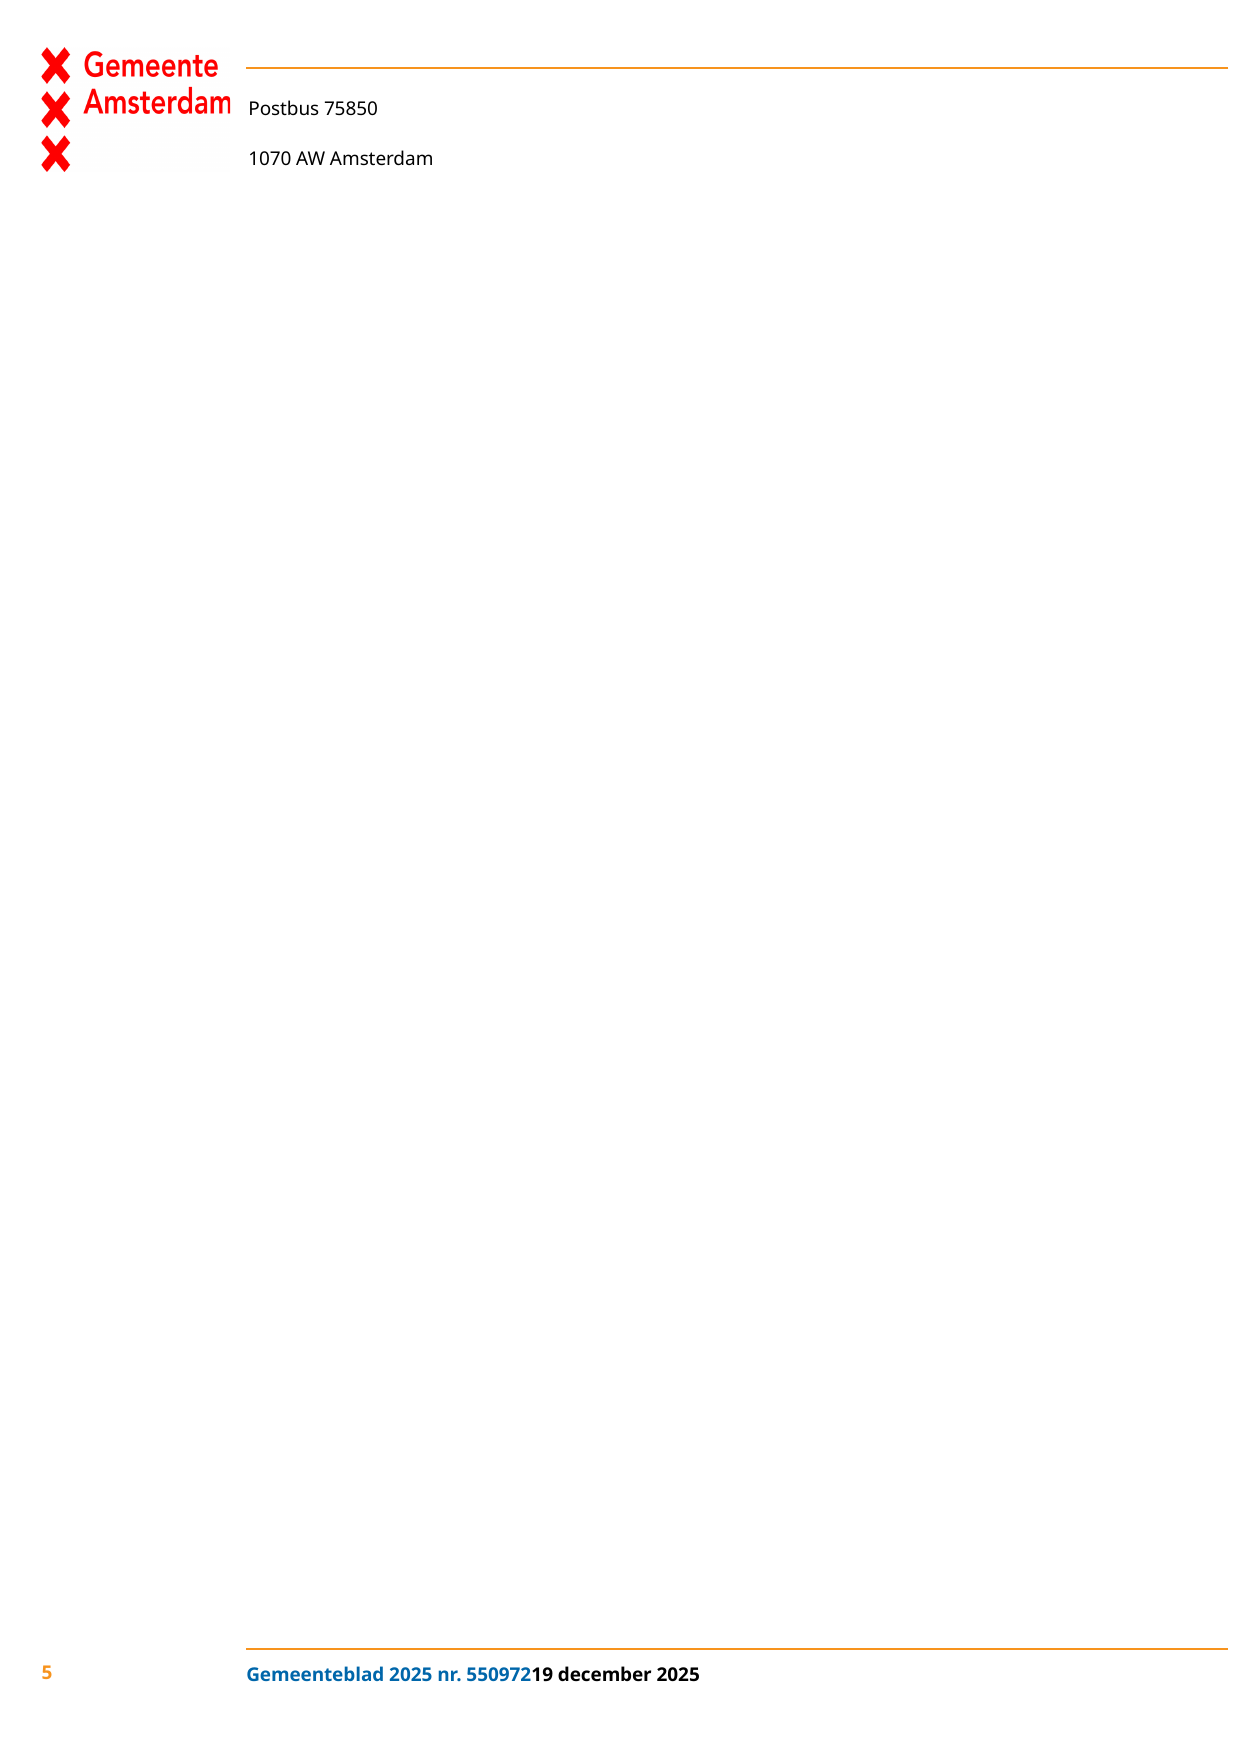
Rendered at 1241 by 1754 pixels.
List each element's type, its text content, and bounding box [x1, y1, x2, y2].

picture [41, 47, 231, 172]
text 1070 AW Amsterdam [248, 145, 1152, 171]
text Postbus 75850 [248, 95, 1152, 121]
